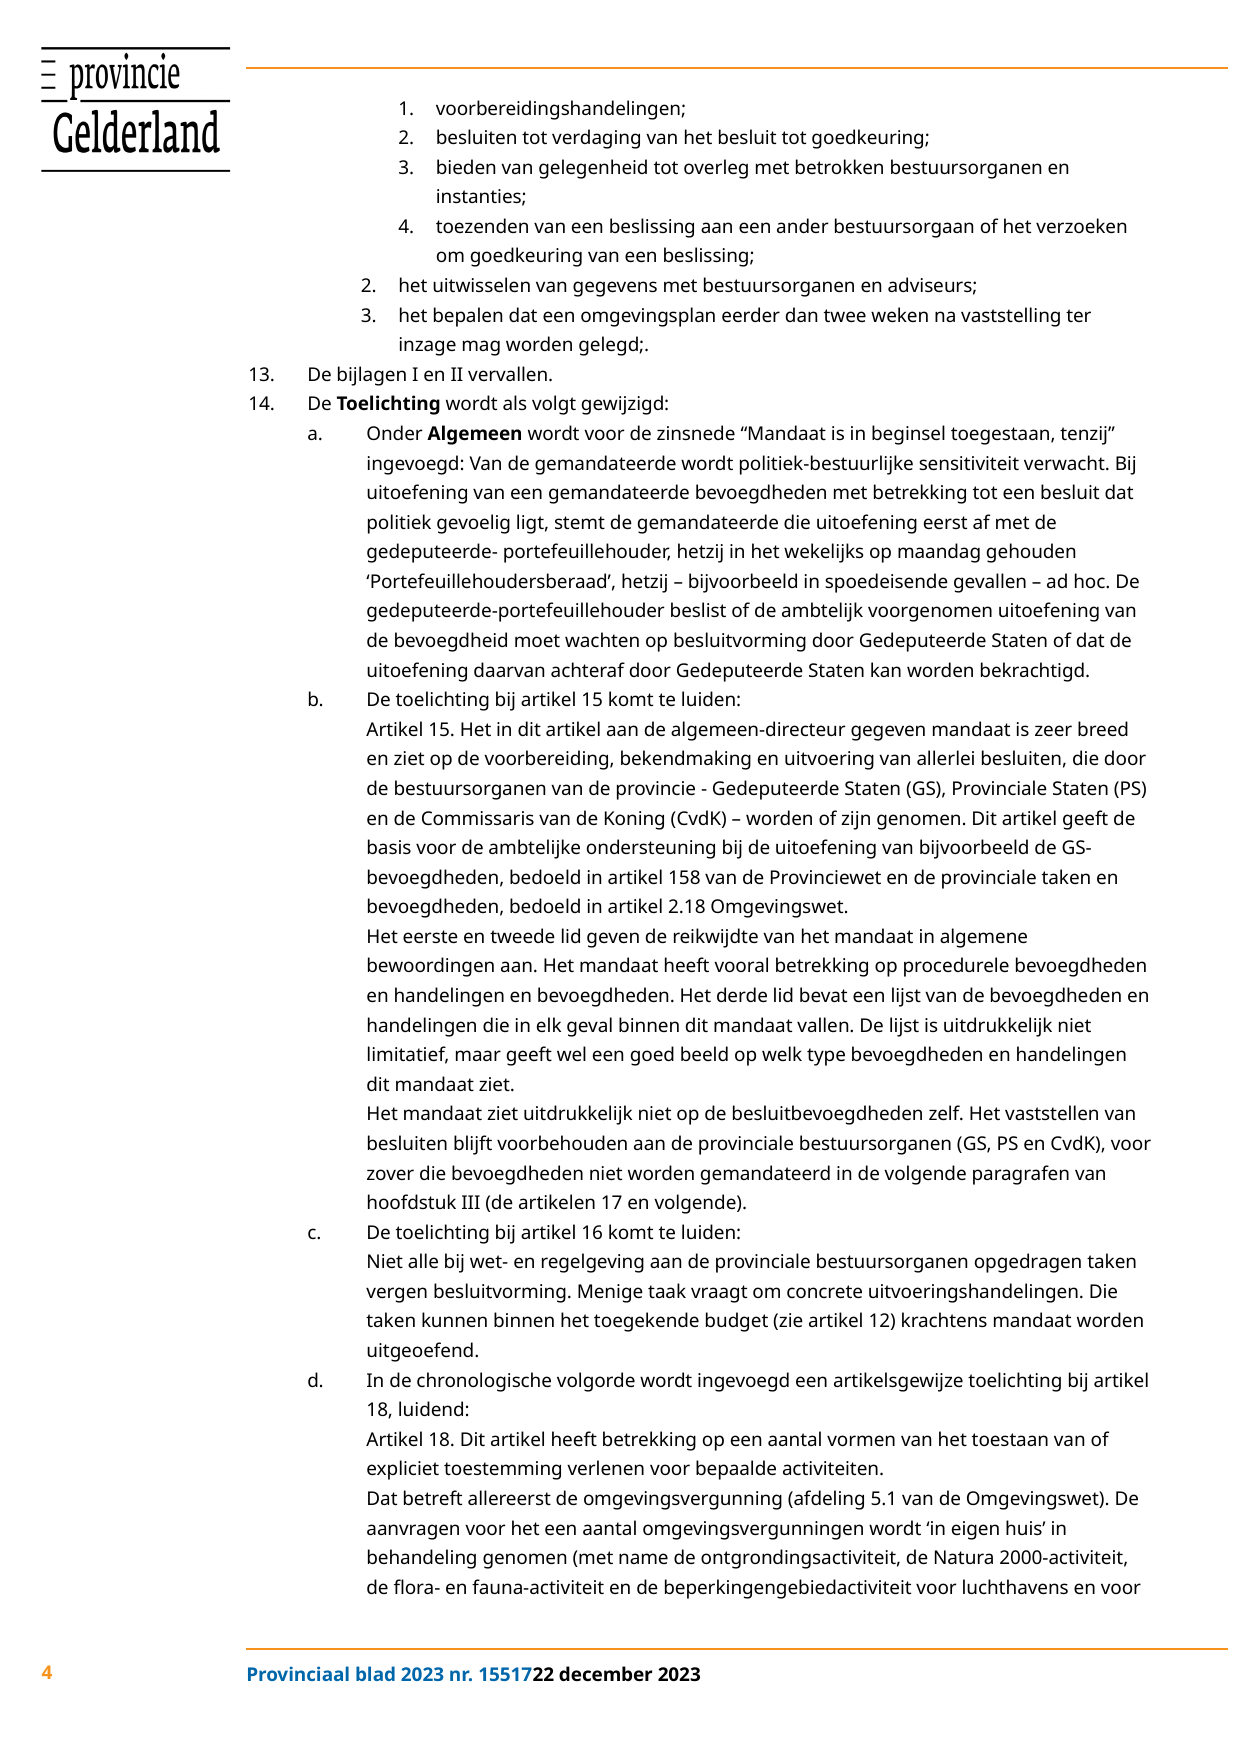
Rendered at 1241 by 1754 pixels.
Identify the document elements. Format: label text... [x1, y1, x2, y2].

list De bijlagen I en II vervallen. [248, 361, 1152, 387]
list voorbereidingshandelingen; [398, 95, 1152, 121]
list het uitwisselen van gegevens met bestuursorganen en adviseurs; [361, 272, 1152, 298]
list Niet alle bij wet- en regelgeving aan de provinciale bestuursorganen opgedragen taken vergen besluitvorming. Menige taak vraagt om concrete uitvoeringshandelingen. Die taken kunnen binnen het toegekende budget (zie artikel 12) krachtens mandaat worden uitgeoefend. [307, 1248, 1152, 1363]
list Artikel 18. Dit artikel heeft betrekking op een aantal vormen van het toestaan van of expliciet toestemming verlenen voor bepaalde activiteiten. [307, 1426, 1152, 1481]
list het bepalen dat een omgevingsplan eerder dan twee weken na vaststelling ter inzage mag worden gelegd;. [361, 302, 1152, 357]
list De toelichting bij artikel 16 komt te luiden: [307, 1219, 1152, 1245]
list De Toelichting wordt als volgt gewijzigd: [248, 391, 1152, 416]
list Het mandaat ziet uitdrukkelijk niet op de besluitbevoegdheden zelf. Het vaststellen van besluiten blijft voorbehouden aan de provinciale bestuursorganen (GS, PS en CvdK), voor zover die bevoegdheden niet worden gemandateerd in de volgende paragrafen van hoofdstuk III (de artikelen 17 en volgende). [307, 1101, 1152, 1215]
list In de chronologische volgorde wordt ingevoegd een artikelsgewijze toelichting bij artikel 18, luidend: [307, 1367, 1152, 1422]
list De toelichting bij artikel 15 komt te luiden: [307, 686, 1152, 712]
list Dat betreft allereerst de omgevingsvergunning (afdeling 5.1 van de Omgevingswet). De aanvragen voor het een aantal omgevingsvergunningen wordt ‘in eigen huis’ in behandeling genomen (met name de ontgrondingsactiviteit, de Natura 2000-activiteit, de flora- en fauna-activiteit en de beperkingengebiedactiviteit voor luchthavens en voor [307, 1485, 1152, 1600]
list Artikel 15. Het in dit artikel aan de algemeen-directeur gegeven mandaat is zeer breed en ziet op de voorbereiding, bekendmaking en uitvoering van allerlei besluiten, die door de bestuursorganen van de provincie - Gedeputeerde Staten (GS), Provinciale Staten (PS) en de Commissaris van de Koning (CvdK) – worden of zijn genomen. Dit artikel geeft de basis voor de ambtelijke ondersteuning bij de uitoefening van bijvoorbeeld de GS-bevoegdheden, bedoeld in artikel 158 van de Provinciewet en de provinciale taken en bevoegdheden, bedoeld in artikel 2.18 Omgevingswet. [307, 716, 1152, 919]
list toezenden van een beslissing aan een ander bestuursorgaan of het verzoeken om goedkeuring van een beslissing; [398, 213, 1152, 268]
list Onder Algemeen wordt voor de zinsnede “Mandaat is in beginsel toegestaan, tenzij” ingevoegd: Van de gemandateerde wordt politiek-bestuurlijke sensitiviteit verwacht. Bij uitoefening van een gemandateerde bevoegdheden met betrekking tot een besluit dat politiek gevoelig ligt, stemt de gemandateerde die uitoefening eerst af met de gedeputeerde- portefeuillehouder, hetzij in het wekelijks op maandag gehouden ‘Portefeuillehoudersberaad’, hetzij – bijvoorbeeld in spoedeisende gevallen – ad hoc. De gedeputeerde-portefeuillehouder beslist of de ambtelijk voorgenomen uitoefening van de bevoegdheid moet wachten op besluitvorming door Gedeputeerde Staten of dat de uitoefening daarvan achteraf door Gedeputeerde Staten kan worden bekrachtigd. [307, 420, 1152, 683]
list besluiten tot verdaging van het besluit tot goedkeuring; [398, 124, 1152, 150]
picture [41, 47, 231, 172]
list bieden van gelegenheid tot overleg met betrokken bestuursorganen en instanties; [398, 154, 1152, 209]
list Het eerste en tweede lid geven de reikwijdte van het mandaat in algemene bewoordingen aan. Het mandaat heeft vooral betrekking op procedurele bevoegdheden en handelingen en bevoegdheden. Het derde lid bevat een lijst van de bevoegdheden en handelingen die in elk geval binnen dit mandaat vallen. De lijst is uitdrukkelijk niet limitatief, maar geeft wel een goed beeld op welk type bevoegdheden en handelingen dit mandaat ziet. [307, 923, 1152, 1097]
